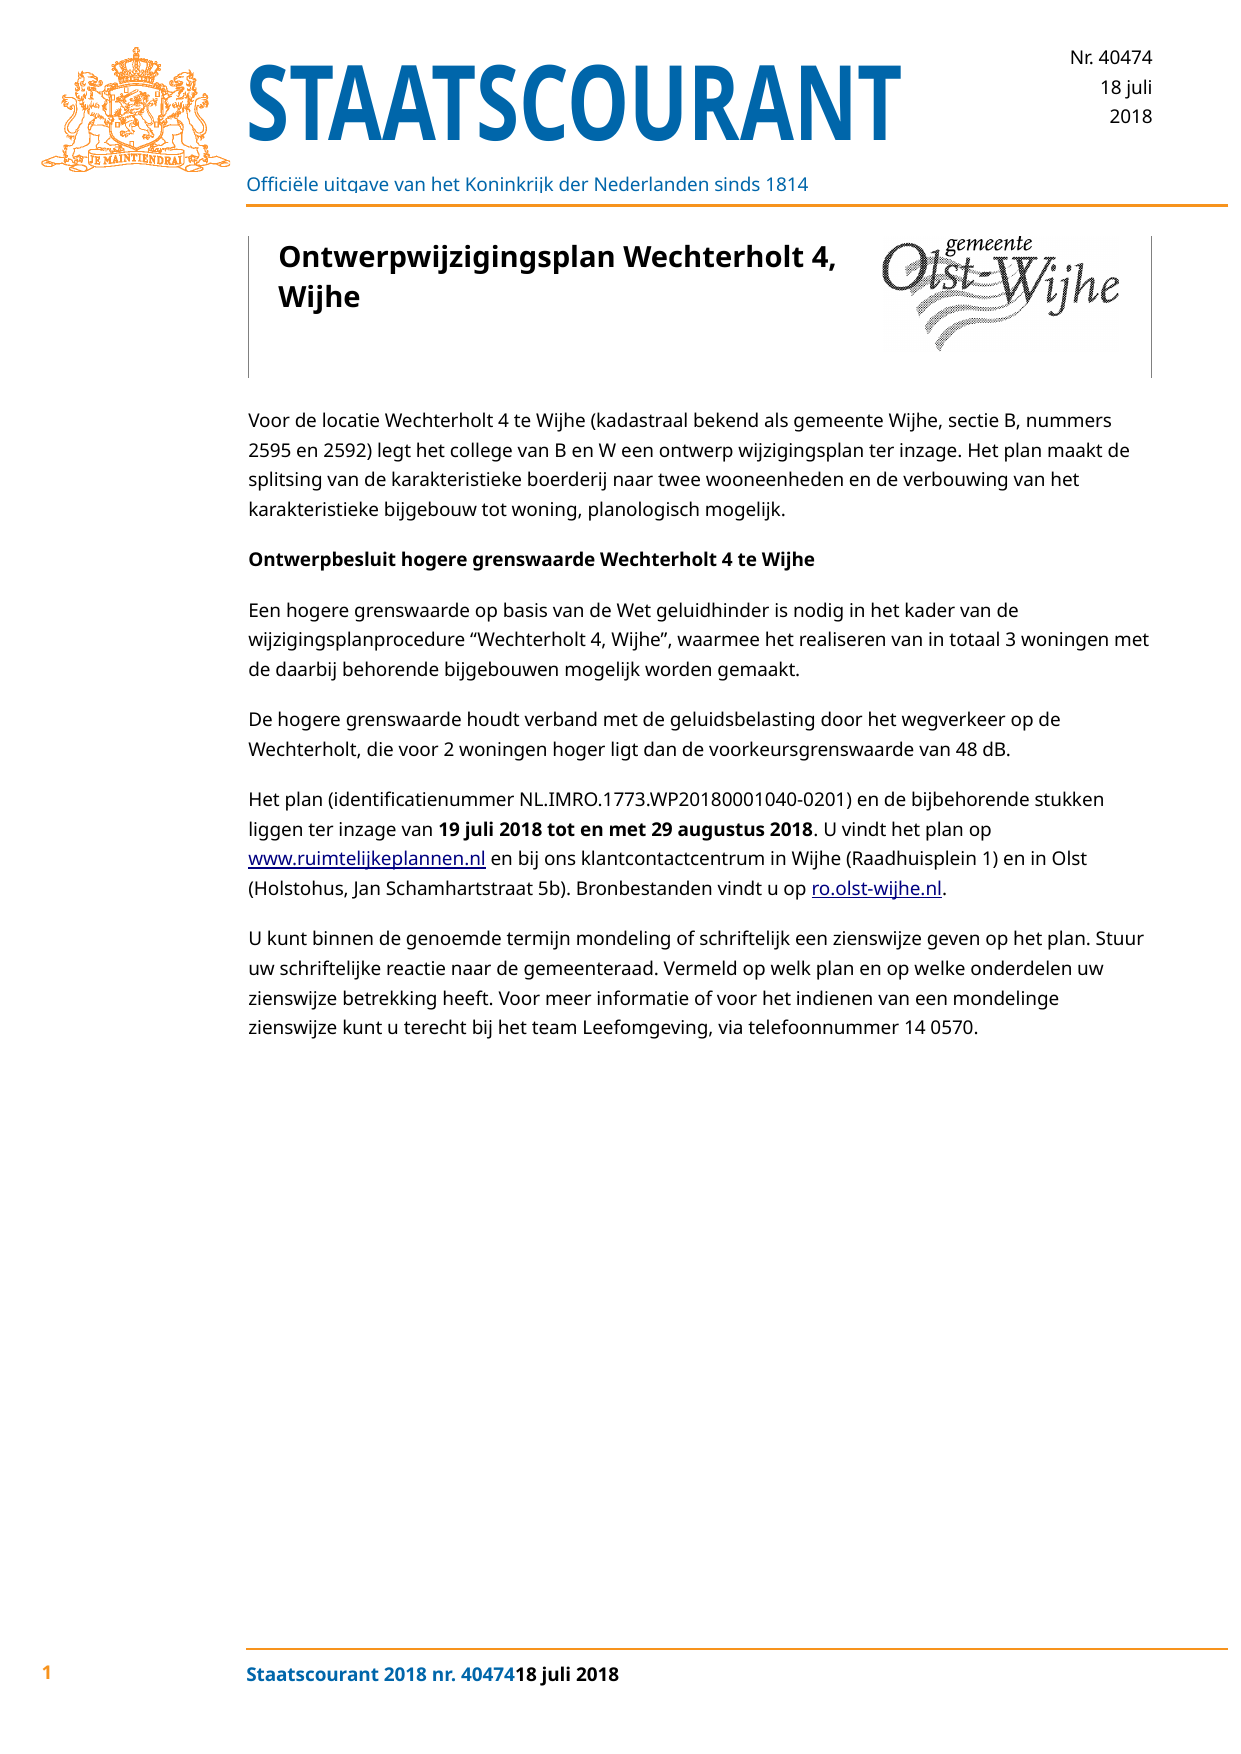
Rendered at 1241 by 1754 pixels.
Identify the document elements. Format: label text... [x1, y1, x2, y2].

table_header Ontwerpwijzigingsplan Wechterholt 4, Wijhe [249, 236, 850, 378]
text Ontwerpbesluit hogere grenswaarde Wechterholt 4 te Wijhe [248, 546, 1152, 572]
text Een hogere grenswaarde op basis van de Wet geluidhinder is nodig in het kader van de wijzigingsplanprocedure “Wechterholt 4, Wijhe”, waarmee het realiseren van in totaal 3 woningen met de daarbij behorende bijgebouwen mogelijk worden gemaakt. [248, 597, 1152, 682]
table_header [850, 236, 1151, 378]
text Het plan (identificatienummer NL.IMRO.1773.WP20180001040-0201) en de bijbehorende stukken liggen ter inzage van 19 juli 2018 tot en met 29 augustus 2018. U vindt het plan op www.ruimtelijkeplannen.nl en bij ons klantcontactcentrum in Wijhe (Raadhuisplein 1) en in Olst (Holstohus, Jan Schamhartstraat 5b). Bronbestanden vindt u op ro.olst-wijhe.nl. [248, 786, 1152, 901]
text U kunt binnen de genoemde termijn mondeling of schriftelijk een zienswijze geven op het plan. Stuur uw schriftelijke reactie naar de gemeenteraad. Vermeld op welk plan en op welke onderdelen uw zienswijze betrekking heeft. Voor meer informatie of voor het indienen van een mondelinge zienswijze kunt u terecht bij het team Leefomgeving, via telefoonnummer 14 0570. [248, 926, 1152, 1040]
picture [41, 47, 231, 172]
text Voor de locatie Wechterholt 4 te Wijhe (kadastraal bekend als gemeente Wijhe, sectie B, nummers 2595 en 2592) legt het college van B en W een ontwerp wijzigingsplan ter inzage. Het plan maakt de splitsing van de karakteristieke boerderij naar twee wooneenheden en de verbouwing van het karakteristieke bijgebouw tot woning, planologisch mogelijk. [248, 407, 1152, 522]
picture [882, 236, 1119, 352]
text De hogere grenswaarde houdt verband met de geluidsbelasting door het wegverkeer op de Wechterholt, die voor 2 woningen hoger ligt dan de voorkeursgrenswaarde van 48 dB. [248, 706, 1152, 762]
